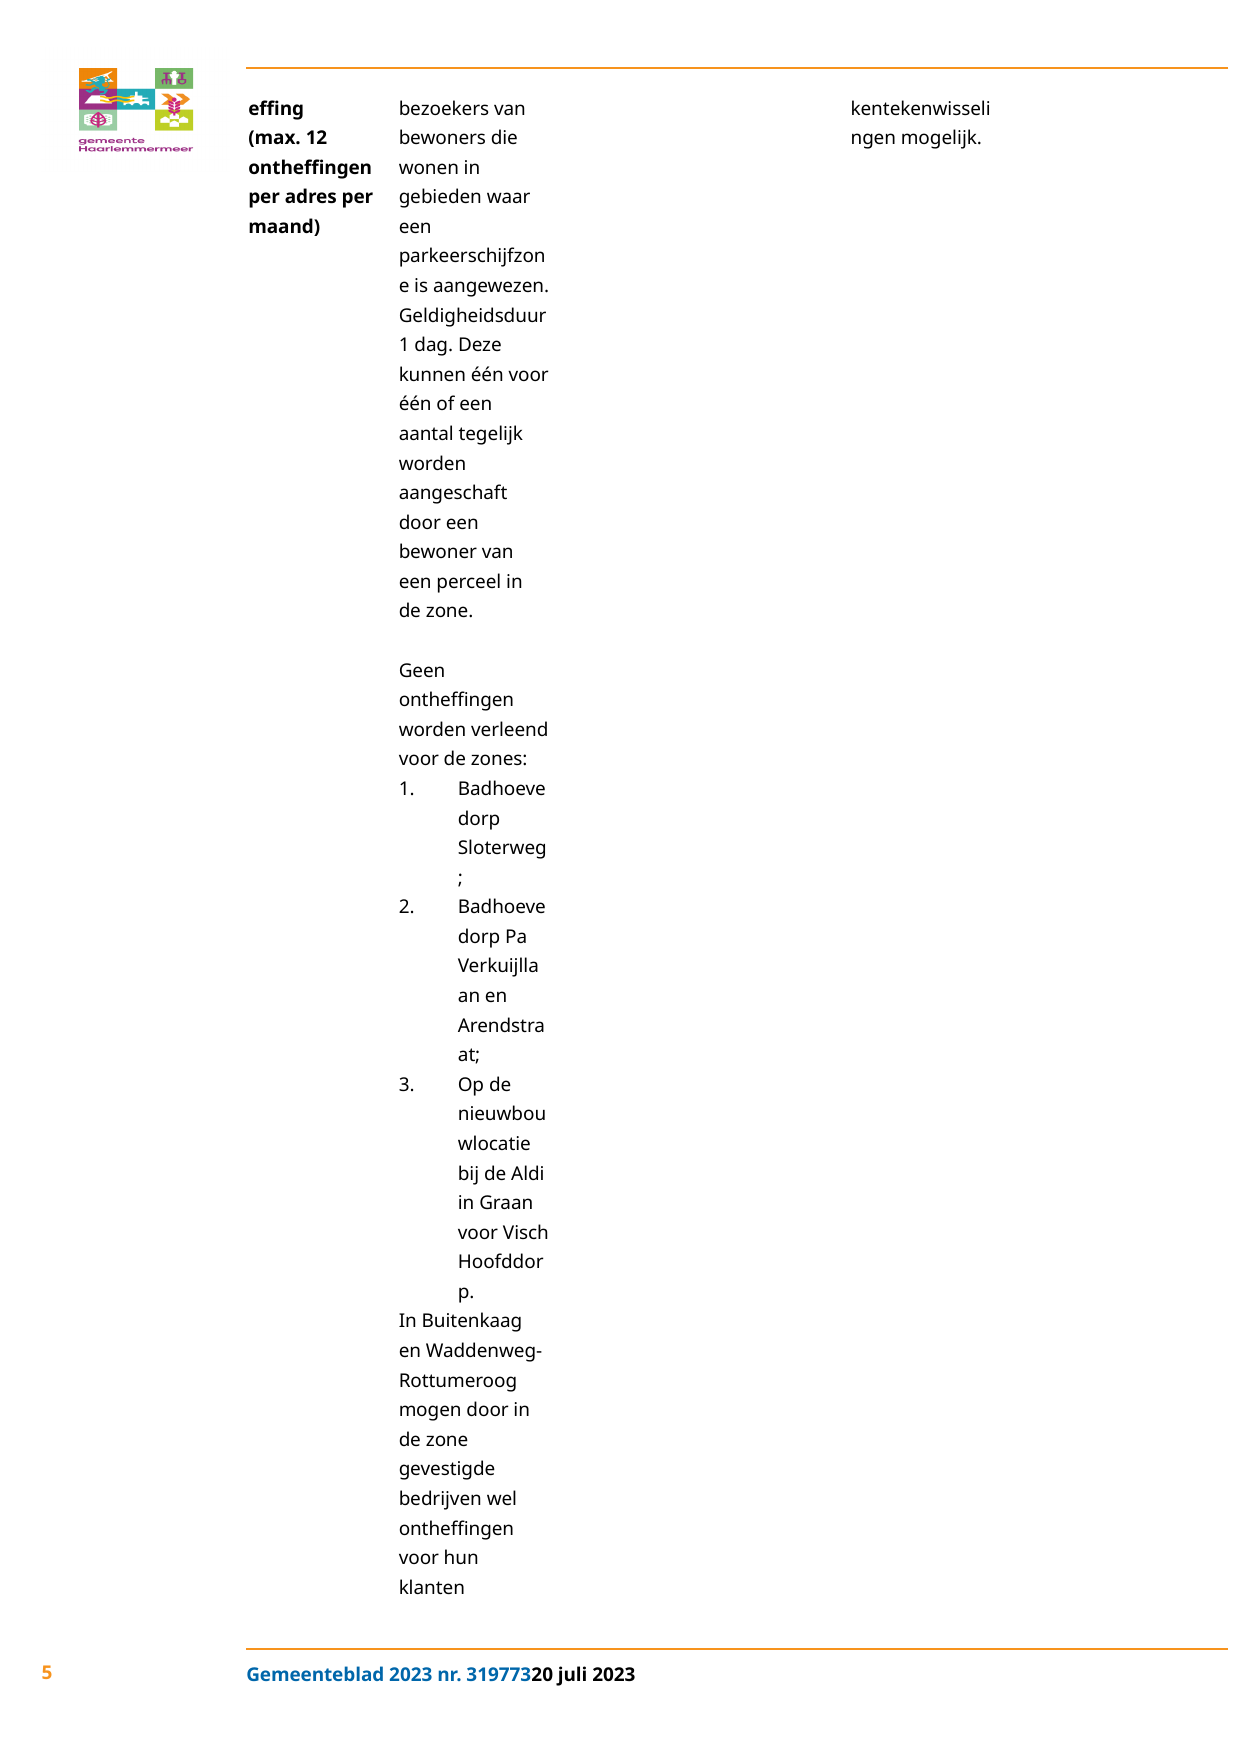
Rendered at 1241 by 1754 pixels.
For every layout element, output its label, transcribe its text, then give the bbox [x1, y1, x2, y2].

table_cell [549, 95, 700, 1600]
table_cell [1001, 95, 1152, 1600]
table_cell effing (max. 12 ontheffingen per adres per maand) [248, 95, 398, 1600]
table_cell bezoekers van bewoners die wonen in gebieden waar een parkeerschijfzone is aangewezen. Geldigheidsduur 1 dag. Deze kunnen één voor één of een aantal tegelijk worden aangeschaft door een bewoner van een perceel in de zone. Geen ontheffingen worden verleend voor de zones: Badhoevedorp Sloterweg; Badhoevedorp Pa Verkuijllaan en Arendstraat; Op de nieuwbouwlocatie bij de Aldi in Graan voor Visch Hoofddorp. In Buitenkaag en Waddenweg-Rottumeroog mogen door in de zone gevestigde bedrijven wel ontheffingen voor hun klanten [399, 95, 549, 1600]
table_cell kentekenwisselingen mogelijk. [850, 95, 1001, 1600]
picture [41, 47, 231, 172]
table_cell [700, 95, 850, 1600]
